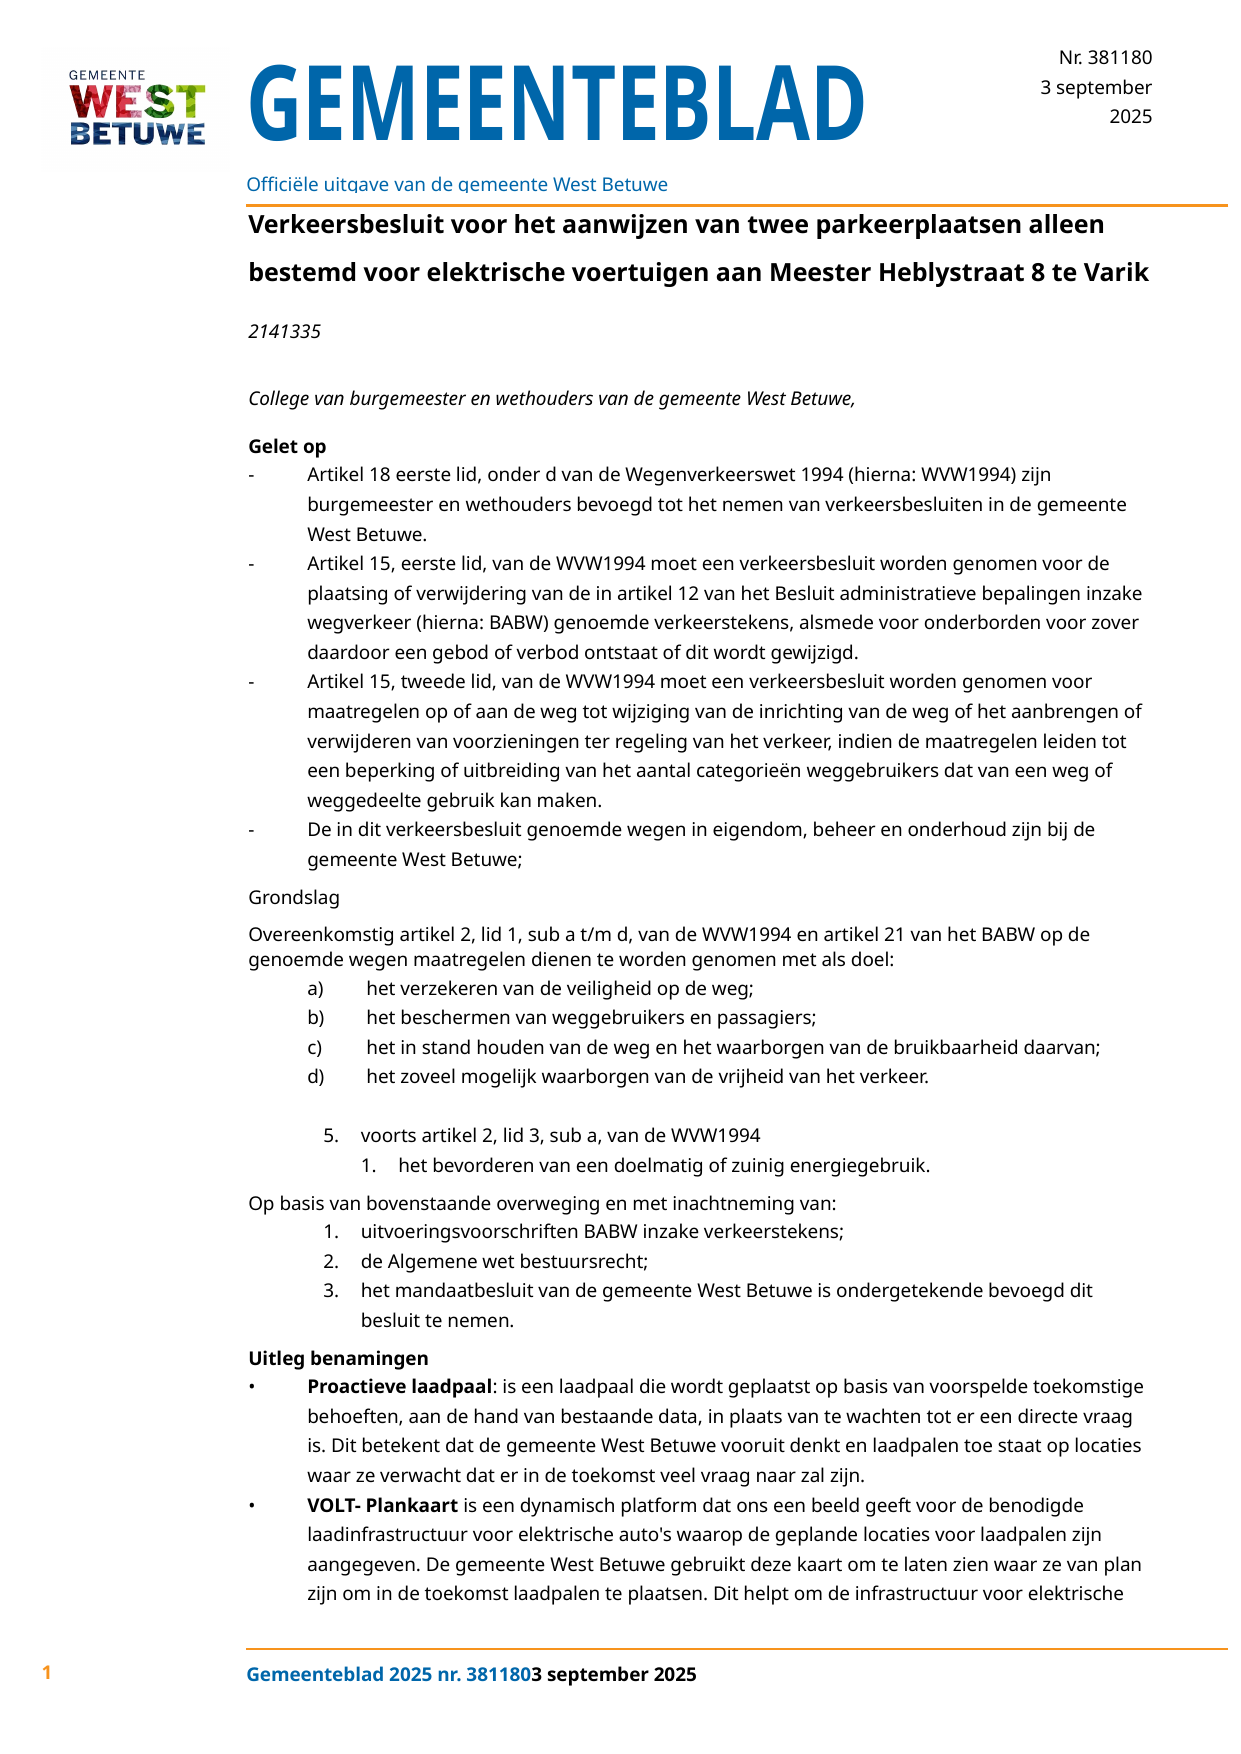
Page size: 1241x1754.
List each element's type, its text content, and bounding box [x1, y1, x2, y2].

picture [41, 47, 231, 172]
list voorts artikel 2, lid 3, sub a, van de WVW1994 [323, 1123, 1152, 1148]
text Gelet op [248, 433, 1152, 459]
text College van burgemeester en wethouders van de gemeente West Betuwe, [248, 386, 1152, 411]
text Op basis van bovenstaande overweging en met inachtneming van: [248, 1190, 1152, 1216]
list het in stand houden van de weg en het waarborgen van de bruikbaarheid daarvan; [307, 1034, 1152, 1060]
list het verzekeren van de veiligheid op de weg; [307, 975, 1152, 1001]
list de Algemene wet bestuursrecht; [323, 1248, 1152, 1274]
text Uitleg benamingen [248, 1345, 1152, 1371]
list Proactieve laadpaal: is een laadpaal die wordt geplaatst op basis van voorspelde toekomstige behoeften, aan de hand van bestaande data, in plaats van te wachten tot er een directe vraag is. Dit betekent dat de gemeente West Betuwe vooruit denkt en laadpalen toe staat op locaties waar ze verwacht dat er in de toekomst veel vraag naar zal zijn. [248, 1373, 1152, 1488]
list het mandaatbesluit van de gemeente West Betuwe is ondergetekende bevoegd dit besluit te nemen. [323, 1278, 1152, 1333]
text Grondslag [248, 884, 1152, 910]
text Verkeersbesluit voor het aanwijzen van twee parkeerplaatsen alleen bestemd voor elektrische voertuigen aan Meester Heblystraat 8 te Varik [248, 207, 1152, 288]
list het bevorderen van een doelmatig of zuinig energiegebruik. [361, 1152, 1152, 1178]
text 2141335 [248, 318, 1152, 344]
list Artikel 15, eerste lid, van de WVW1994 moet een verkeersbesluit worden genomen voor de plaatsing of verwijdering van de in artikel 12 van het Besluit administratieve bepalingen inzake wegverkeer (hierna: BABW) genoemde verkeerstekens, alsmede voor onderborden voor zover daardoor een gebod of verbod ontstaat of dit wordt gewijzigd. [248, 550, 1152, 665]
text Overeenkomstig artikel 2, lid 1, sub a t/m d, van de WVW1994 en artikel 21 van het BABW op de genoemde wegen maatregelen dienen te worden genomen met als doel: [248, 921, 1152, 972]
list Artikel 15, tweede lid, van de WVW1994 moet een verkeersbesluit worden genomen voor maatregelen op of aan de weg tot wijziging van de inrichting van de weg of het aanbrengen of verwijderen van voorzieningen ter regeling van het verkeer, indien de maatregelen leiden tot een beperking of uitbreiding van het aantal categorieën weggebruikers dat van een weg of weggedeelte gebruik kan maken. [248, 669, 1152, 813]
list uitvoeringsvoorschriften BABW inzake verkeerstekens; [323, 1218, 1152, 1244]
list het zoveel mogelijk waarborgen van de vrijheid van het verkeer. [307, 1063, 1152, 1089]
list De in dit verkeersbesluit genoemde wegen in eigendom, beheer en onderhoud zijn bij de gemeente West Betuwe; [248, 817, 1152, 872]
list VOLT- Plankaart is een dynamisch platform dat ons een beeld geeft voor de benodigde laadinfrastructuur voor elektrische auto's waarop de geplande locaties voor laadpalen zijn aangegeven. De gemeente West Betuwe gebruikt deze kaart om te laten zien waar ze van plan zijn om in de toekomst laadpalen te plaatsen. Dit helpt om de infrastructuur voor elektrische [248, 1492, 1152, 1606]
list Artikel 18 eerste lid, onder d van de Wegenverkeerswet 1994 (hierna: WVW1994) zijn burgemeester en wethouders bevoegd tot het nemen van verkeersbesluiten in de gemeente West Betuwe. [248, 462, 1152, 546]
list het beschermen van weggebruikers en passagiers; [307, 1004, 1152, 1030]
